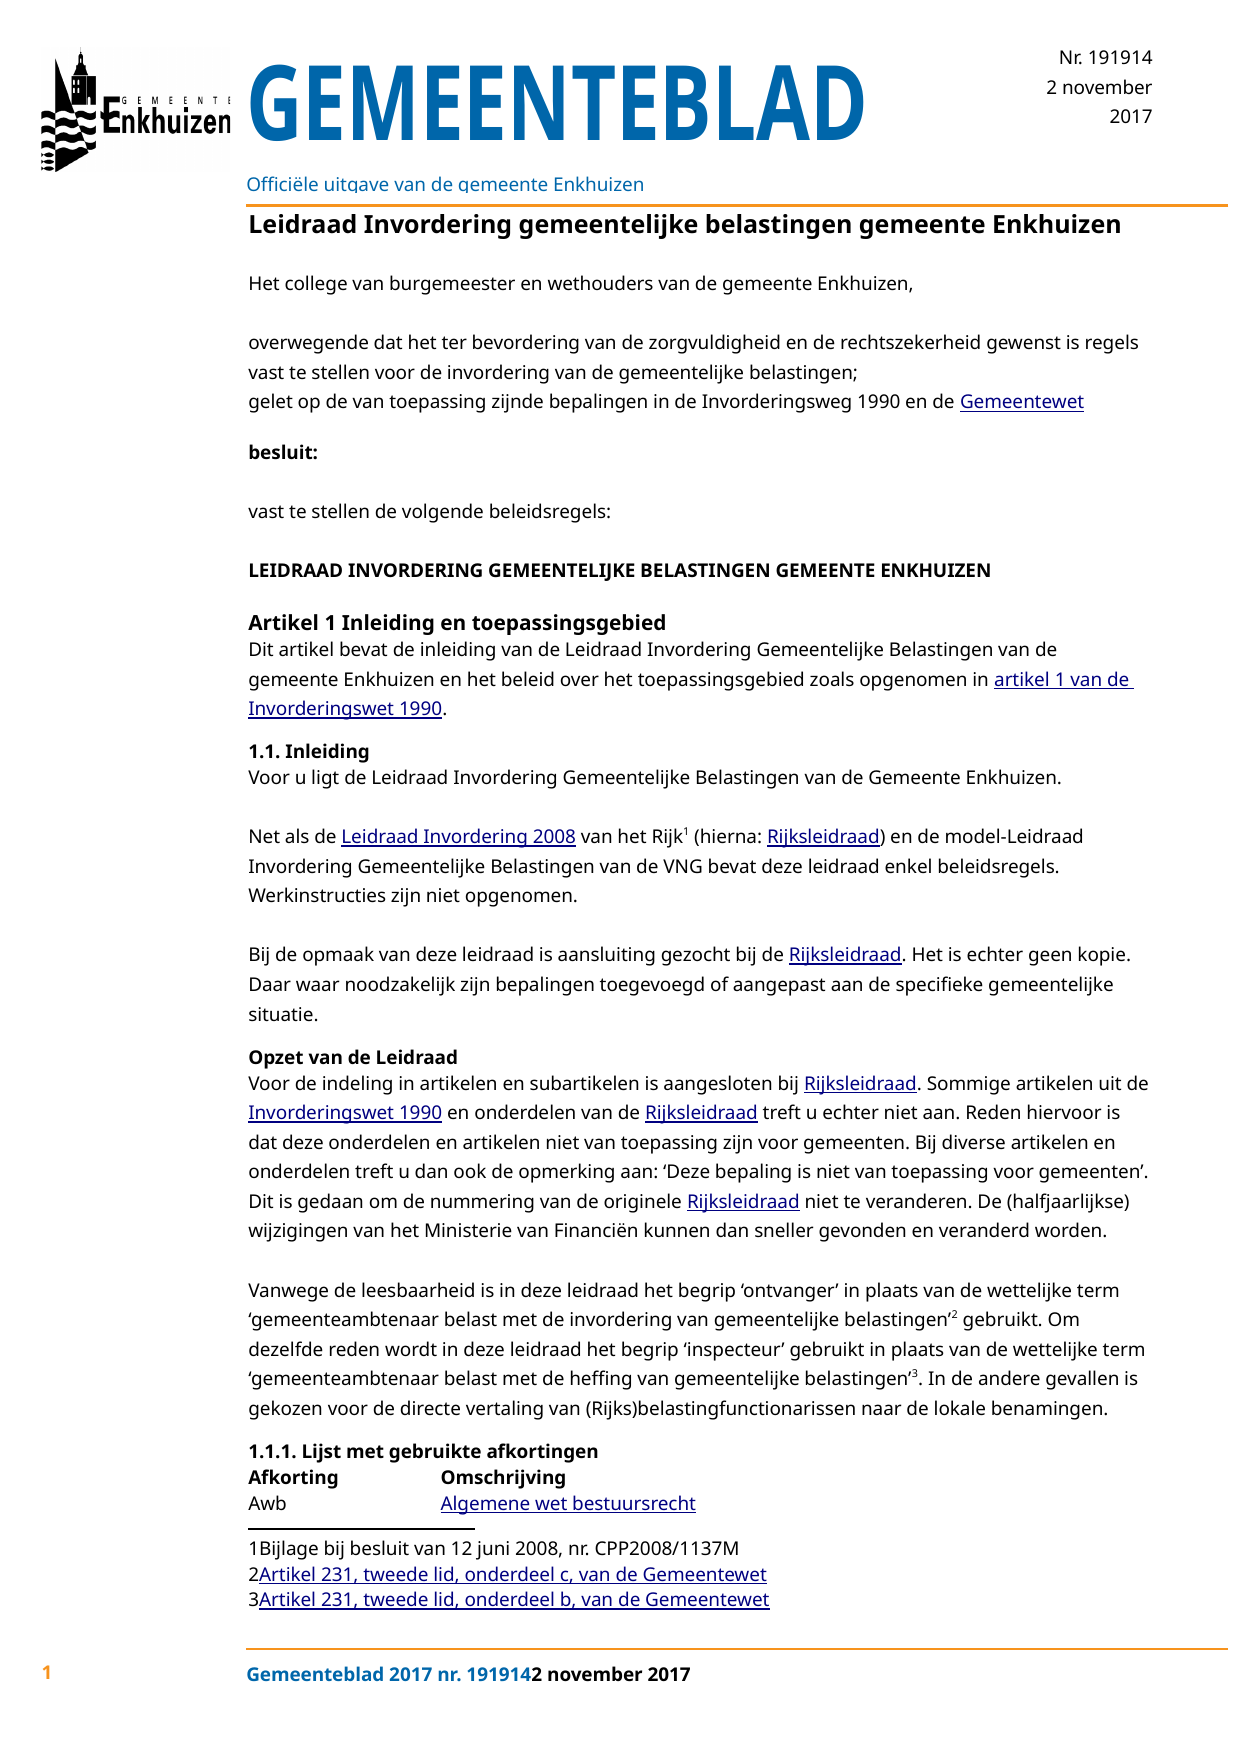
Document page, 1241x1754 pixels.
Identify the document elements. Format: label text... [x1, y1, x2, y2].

text Bij de opmaak van deze leidraad is aansluiting gezocht bij de Rijksleidraad. Het is echter geen kopie. Daar waar noodzakelijk zijn bepalingen toegevoegd of aangepast aan de specifieke gemeentelijke situatie. [248, 942, 1152, 1027]
table_header Afkorting [248, 1464, 440, 1490]
text Voor de indeling in artikelen en subartikelen is aangesloten bij Rijksleidraad. Sommige artikelen uit de Invorderingswet 1990 en onderdelen van de Rijksleidraad treft u echter niet aan. Reden hiervoor is dat deze onderdelen en artikelen niet van toepassing zijn voor gemeenten. Bij diverse artikelen en onderdelen treft u dan ook de opmerking aan: ‘Deze bepaling is niet van toepassing voor gemeenten’. Dit is gedaan om de nummering van de originele Rijksleidraad niet te veranderen. De (halfjaarlijkse) wijzigingen van het Ministerie van Financiën kunnen dan sneller gevonden en veranderd worden. [248, 1070, 1152, 1243]
text Net als de Leidraad Invordering 2008 van het Rijk (hierna: Rijksleidraad) en de model-Leidraad Invordering Gemeentelijke Belastingen van de VNG bevat deze leidraad enkel beleidsregels. Werkinstructies zijn niet opgenomen. [248, 823, 1152, 908]
table_cell Algemene wet bestuursrecht [440, 1490, 1152, 1516]
text Het college van burgemeester en wethouders van de gemeente Enkhuizen, [248, 270, 1152, 296]
text Voor u ligt de Leidraad Invordering Gemeentelijke Belastingen van de Gemeente Enkhuizen. [248, 764, 1152, 790]
text LEIDRAAD INVORDERING GEMEENTELIJKE BELASTINGEN GEMEENTE ENKHUIZEN [248, 557, 1152, 583]
text Artikel 1 Inleiding en toepassingsgebied [248, 608, 1152, 636]
text overwegende dat het ter bevordering van de zorgvuldigheid en de rechtszekerheid gewenst is regels vast te stellen voor de invordering van de gemeentelijke belastingen; [248, 329, 1152, 385]
text Leidraad Invordering gemeentelijke belastingen gemeente Enkhuizen [248, 207, 1152, 241]
text gelet op de van toepassing zijnde bepalingen in de Invorderingsweg 1990 en de Gemeentewet [248, 389, 1152, 414]
text 1.1.1. Lijst met gebruikte afkortingen [248, 1438, 1152, 1464]
text 1.1. Inleiding [248, 738, 1152, 764]
text Artikel 231, tweede lid, onderdeel b, van de Gemeentewet [248, 1586, 1152, 1612]
text besluit: [248, 439, 1152, 465]
table_header Omschrijving [440, 1464, 1152, 1490]
text Opzet van de Leidraad [248, 1044, 1152, 1070]
table_cell Awb [248, 1490, 440, 1516]
text vast te stellen de volgende beleidsregels: [248, 498, 1152, 524]
picture [41, 47, 231, 172]
text Vanwege de leesbaarheid is in deze leidraad het begrip ‘ontvanger’ in plaats van de wettelijke term ‘gemeenteambtenaar belast met de invordering van gemeentelijke belastingen’ gebruikt. Om dezelfde reden wordt in deze leidraad het begrip ‘inspecteur’ gebruikt in plaats van de wettelijke term ‘gemeenteambtenaar belast met de heffing van gemeentelijke belastingen’. In de andere gevallen is gekozen voor de directe vertaling van (Rijks)belastingfunctionarissen naar de lokale benamingen. [248, 1277, 1152, 1421]
text Bijlage bij besluit van 12 juni 2008, nr. CPP2008/1137M [248, 1535, 1152, 1561]
text Artikel 231, tweede lid, onderdeel c, van de Gemeentewet [248, 1561, 1152, 1586]
text Dit artikel bevat de inleiding van de Leidraad Invordering Gemeentelijke Belastingen van de gemeente Enkhuizen en het beleid over het toepassingsgebied zoals opgenomen in artikel 1 van de Invorderingswet 1990. [248, 636, 1152, 721]
